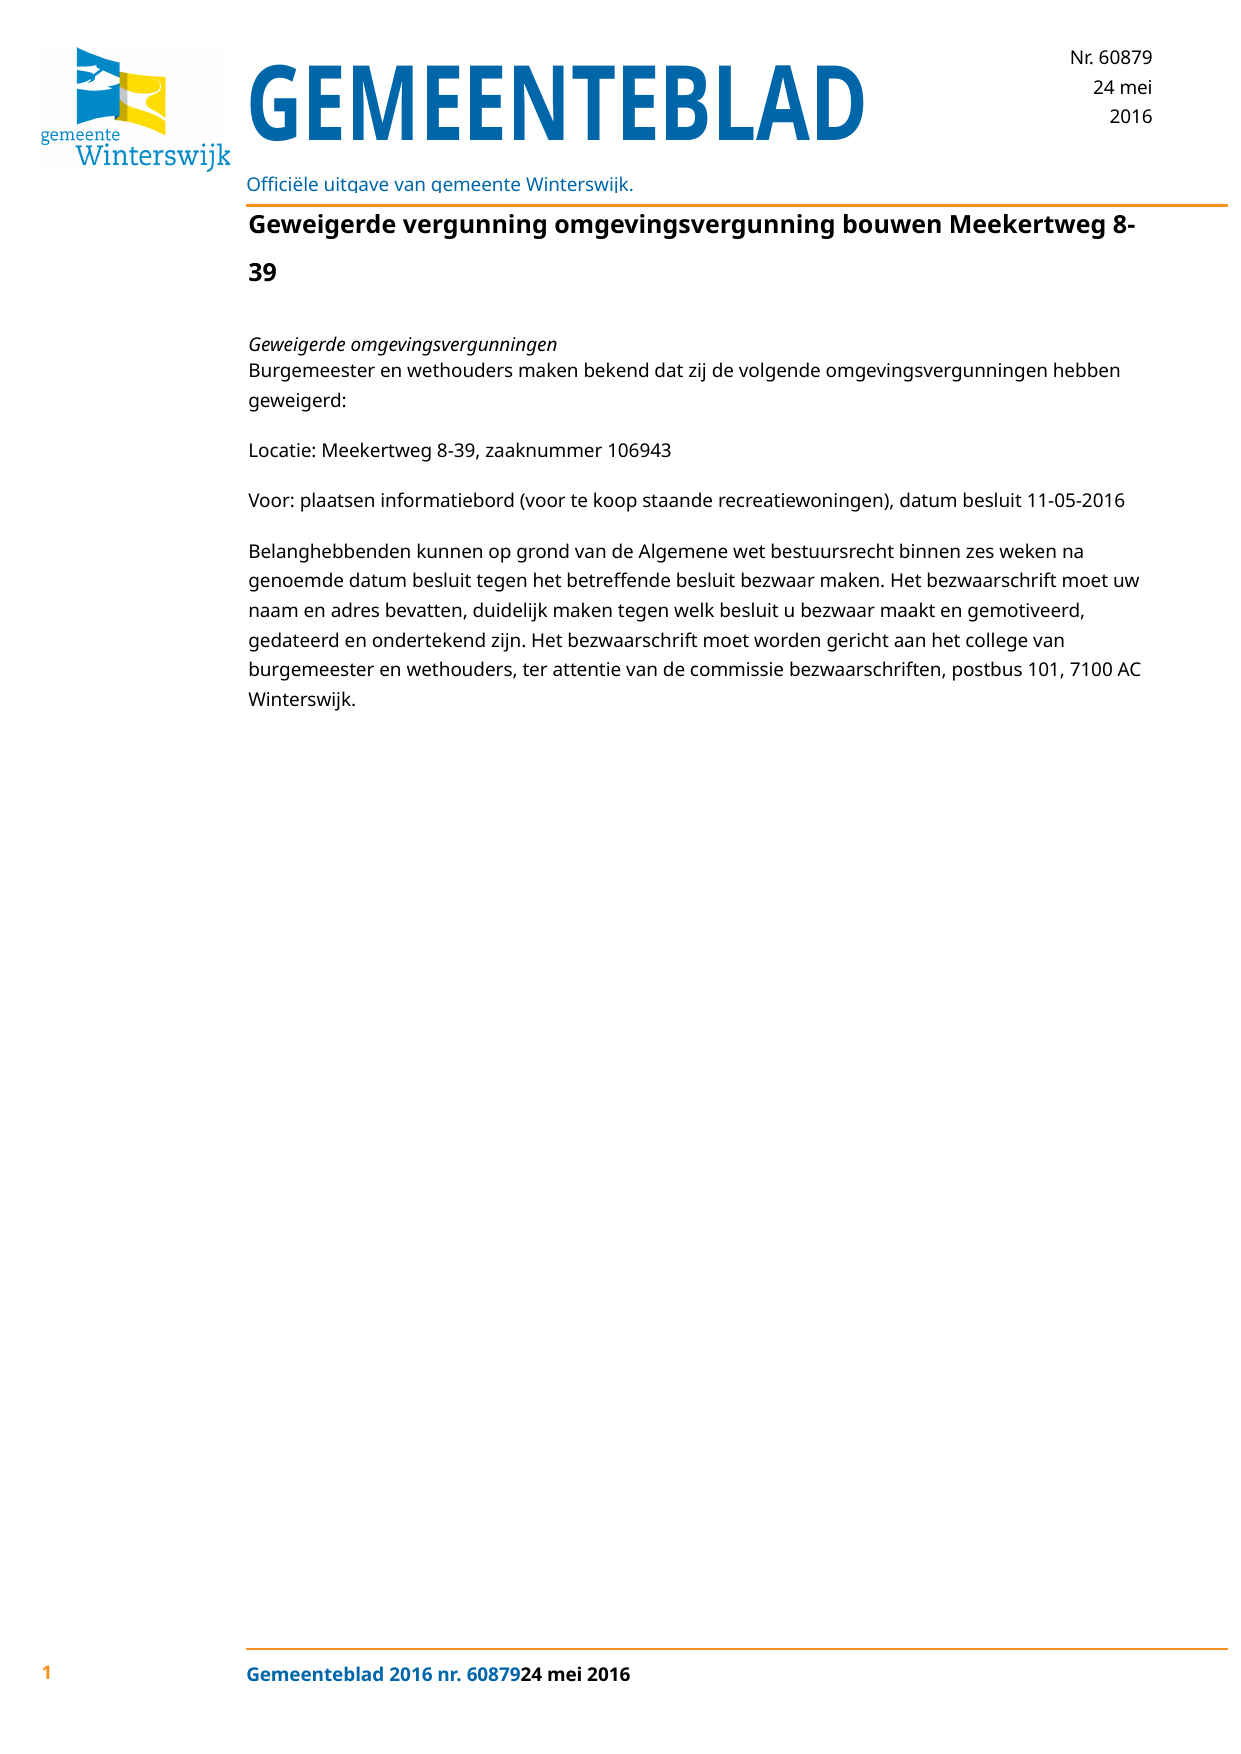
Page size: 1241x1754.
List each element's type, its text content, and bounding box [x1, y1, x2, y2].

text Geweigerde vergunning omgevingsvergunning bouwen Meekertweg 8-39 [248, 207, 1152, 288]
text Geweigerde omgevingsvergunningen [248, 331, 1152, 357]
text Voor: plaatsen informatiebord (voor te koop staande recreatiewoningen), datum besluit 11-05-2016 [248, 488, 1152, 513]
picture [225, 153, 231, 162]
text Burgemeester en wethouders maken bekend dat zij de volgende omgevingsvergunningen hebben geweigerd: [248, 357, 1152, 412]
text Belanghebbenden kunnen op grond van de Algemene wet bestuursrecht binnen zes weken na genoemde datum besluit tegen het betreffende besluit bezwaar maken. Het bezwaarschrift moet uw naam en adres bevatten, duidelijk maken tegen welk besluit u bezwaar maakt en gemotiveerd, gedateerd en ondertekend zijn. Het bezwaarschrift moet worden gericht aan het college van burgemeester en wethouders, ter attentie van de commissie bezwaarschriften, postbus 101, 7100 AC Winterswijk. [248, 538, 1152, 712]
picture [41, 47, 231, 172]
text Locatie: Meekertweg 8-39, zaaknummer 106943 [248, 437, 1152, 463]
